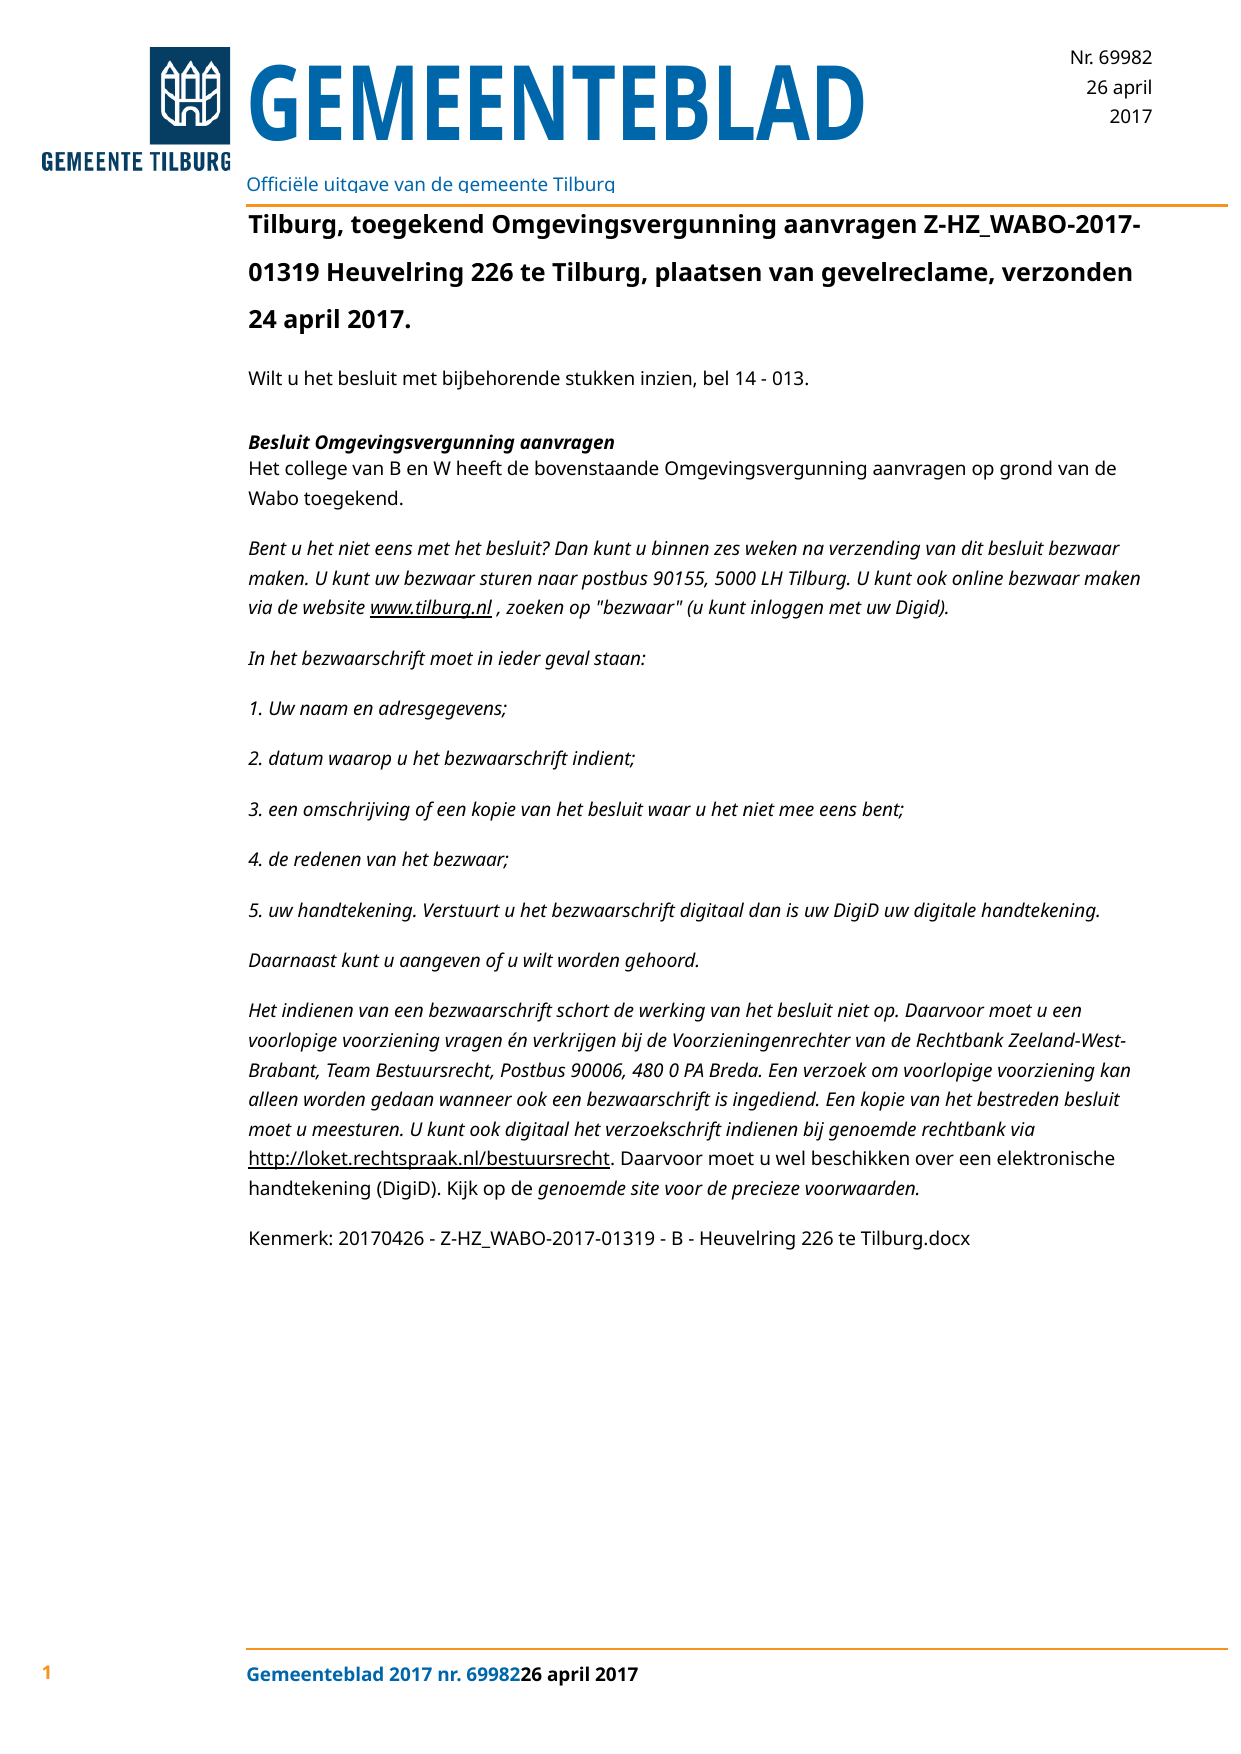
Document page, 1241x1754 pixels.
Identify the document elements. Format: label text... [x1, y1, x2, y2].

text 4. de redenen van het bezwaar; [248, 846, 1152, 872]
text 5. uw handtekening. Verstuurt u het bezwaarschrift digitaal dan is uw DigiD uw digitale handtekening. [248, 897, 1152, 923]
text Het indienen van een bezwaarschrift schort de werking van het besluit niet op. Daarvoor moet u een voorlopige voorziening vragen én verkrijgen bij de Voorzieningenrechter van de Rechtbank Zeeland-West-Brabant, Team Bestuursrecht, Postbus 90006, 480 0 PA Breda. Een verzoek om voorlopige voorziening kan alleen worden gedaan wanneer ook een bezwaarschrift is ingediend. Een kopie van het bestreden besluit moet u meesturen. U kunt ook digitaal het verzoekschrift indienen bij genoemde rechtbank via http://loket.rechtspraak.nl/bestuursrecht. Daarvoor moet u wel beschikken over een elektronische handtekening (DigiD). Kijk op de genoemde site voor de precieze voorwaarden. [248, 998, 1152, 1201]
picture [41, 47, 231, 172]
text Kenmerk: 20170426 - Z-HZ_WABO-2017-01319 - B - Heuvelring 226 te Tilburg.docx [248, 1226, 1152, 1251]
text 2. datum waarop u het bezwaarschrift indient; [248, 746, 1152, 771]
text Tilburg, toegekend Omgevingsvergunning aanvragen Z-HZ_WABO-2017-01319 Heuvelring 226 te Tilburg, plaatsen van gevelreclame, verzonden 24 april 2017. [248, 207, 1152, 336]
text 1. Uw naam en adresgegevens; [248, 695, 1152, 721]
text Daarnaast kunt u aangeven of u wilt worden gehoord. [248, 947, 1152, 973]
text 3. een omschrijving of een kopie van het besluit waar u het niet mee eens bent; [248, 796, 1152, 822]
text Het college van B en W heeft de bovenstaande Omgevingsvergunning aanvragen op grond van de Wabo toegekend. [248, 455, 1152, 511]
text Bent u het niet eens met het besluit? Dan kunt u binnen zes weken na verzending van dit besluit bezwaar maken. U kunt uw bezwaar sturen naar postbus 90155, 5000 LH Tilburg. U kunt ook online bezwaar maken via de website www.tilburg.nl , zoeken op "bezwaar" (u kunt inloggen met uw Digid). [248, 535, 1152, 620]
text Wilt u het besluit met bijbehorende stukken inzien, bel 14 - 013. [248, 366, 1152, 391]
text In het bezwaarschrift moet in ieder geval staan: [248, 645, 1152, 671]
text Besluit Omgevingsvergunning aanvragen [248, 429, 1152, 455]
